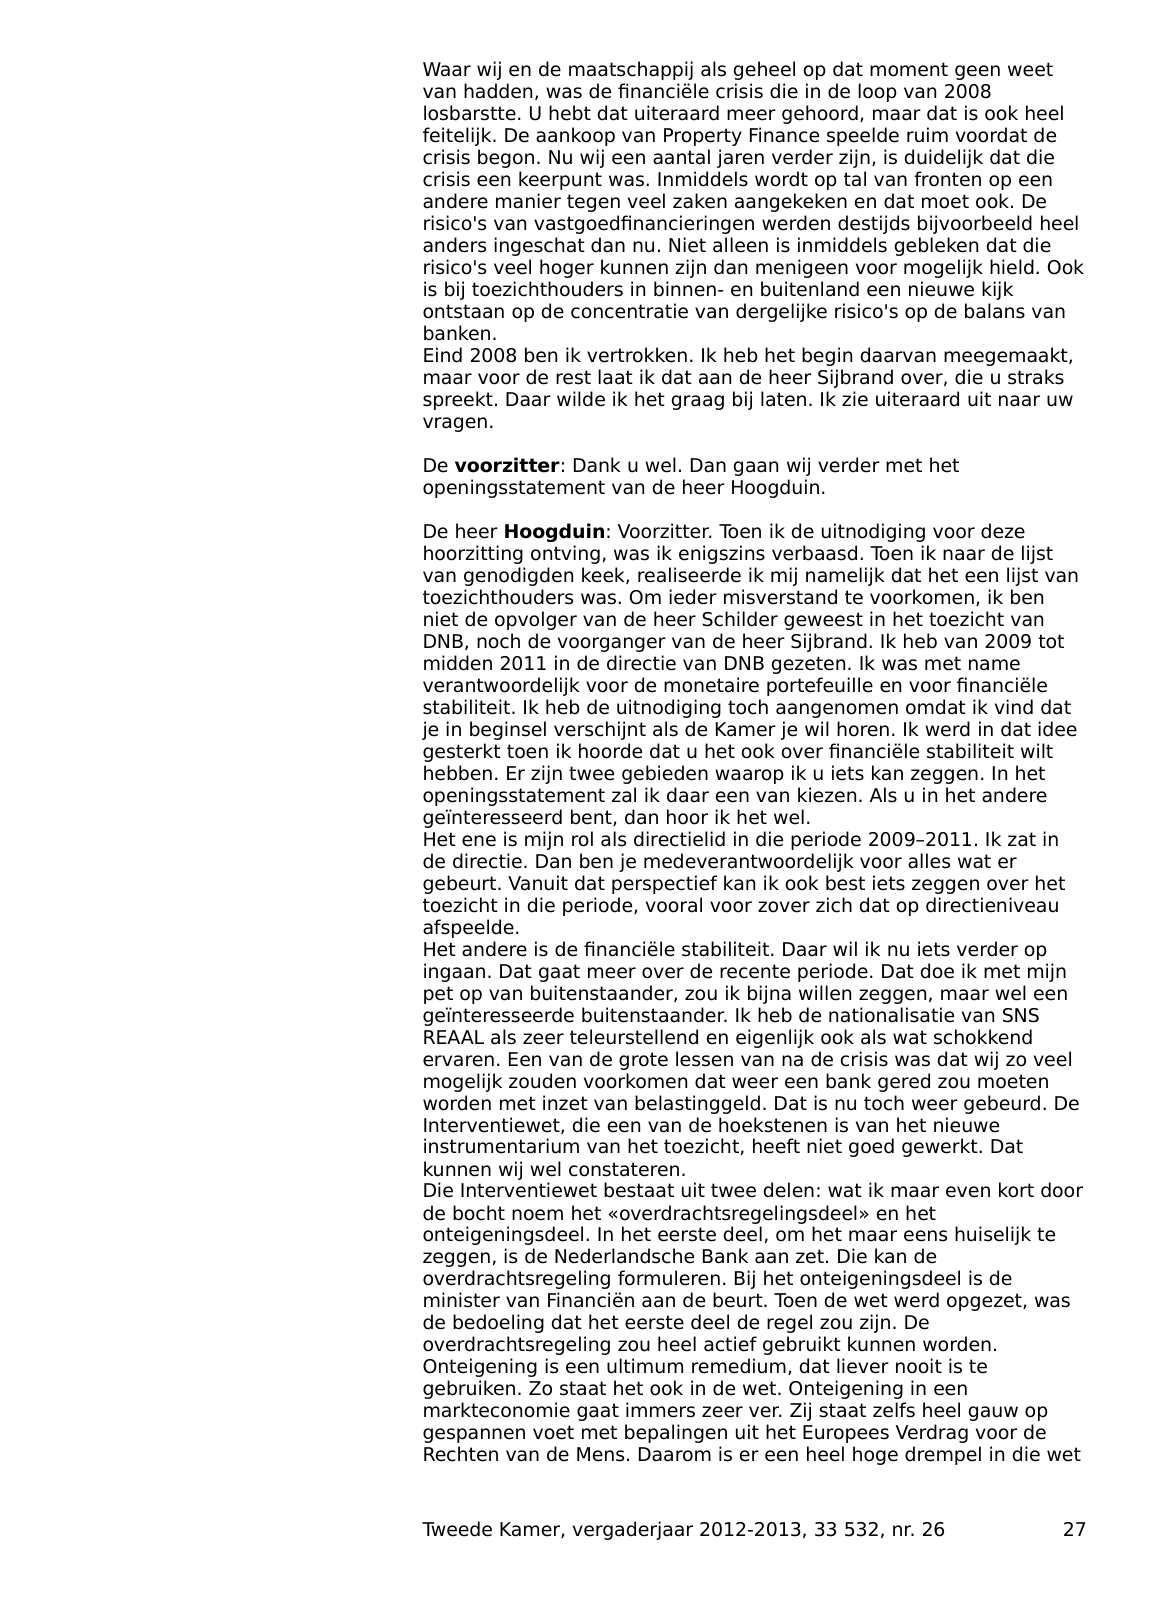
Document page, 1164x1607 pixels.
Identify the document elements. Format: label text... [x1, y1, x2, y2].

text Waar wij en de maatschappij als geheel op dat moment geen weet van hadden, was de financiële crisis die in de loop van 2008 losbarstte. U hebt dat uiteraard meer gehoord, maar dat is ook heel feitelijk. De aankoop van Property Finance speelde ruim voordat de crisis begon. Nu wij een aantal jaren verder zijn, is duidelijk dat die crisis een keerpunt was. Inmiddels wordt op tal van fronten op een andere manier tegen veel zaken aangekeken en dat moet ook. De risico's van vastgoedfinancieringen werden destijds bijvoorbeeld heel anders ingeschat dan nu. Niet alleen is inmiddels gebleken dat die risico's veel hoger kunnen zijn dan menigeen voor mogelijk hield. Ook is bij toezichthouders in binnen- en buitenland een nieuwe kijk ontstaan op de concentratie van dergelijke risico's op de balans van banken. [422, 59, 1087, 345]
text De heer Hoogduin: Voorzitter. Toen ik de uitnodiging voor deze hoorzitting ontving, was ik enigszins verbaasd. Toen ik naar de lijst van genodigden keek, realiseerde ik mij namelijk dat het een lijst van toezichthouders was. Om ieder misverstand te voorkomen, ik ben niet de opvolger van de heer Schilder geweest in het toezicht van DNB, noch de voorganger van de heer Sijbrand. Ik heb van 2009 tot midden 2011 in de directie van DNB gezeten. Ik was met name verantwoordelijk voor de monetaire portefeuille en voor financiële stabiliteit. Ik heb de uitnodiging toch aangenomen omdat ik vind dat je in beginsel verschijnt als de Kamer je wil horen. Ik werd in dat idee gesterkt toen ik hoorde dat u het ook over financiële stabiliteit wilt hebben. Er zijn twee gebieden waarop ik u iets kan zeggen. In het openingsstatement zal ik daar een van kiezen. Als u in het andere geïnteresseerd bent, dan hoor ik het wel. [422, 521, 1087, 829]
text De voorzitter: Dank u wel. Dan gaan wij verder met het openingsstatement van de heer Hoogduin. [422, 455, 1087, 499]
text Het andere is de financiële stabiliteit. Daar wil ik nu iets verder op ingaan. Dat gaat meer over de recente periode. Dat doe ik met mijn pet op van buitenstaander, zou ik bijna willen zeggen, maar wel een geïnteresseerde buitenstaander. Ik heb de nationalisatie van SNS REAAL als zeer teleurstellend en eigenlijk ook als wat schokkend ervaren. Een van de grote lessen van na de crisis was dat wij zo veel mogelijk zouden voorkomen dat weer een bank gered zou moeten worden met inzet van belastinggeld. Dat is nu toch weer gebeurd. De Interventiewet, die een van de hoekstenen is van het nieuwe instrumentarium van het toezicht, heeft niet goed gewerkt. Dat kunnen wij wel constateren. [422, 939, 1087, 1180]
text Eind 2008 ben ik vertrokken. Ik heb het begin daarvan meegemaakt, maar voor de rest laat ik dat aan de heer Sijbrand over, die u straks spreekt. Daar wilde ik het graag bij laten. Ik zie uiteraard uit naar uw vragen. [422, 345, 1087, 433]
text Die Interventiewet bestaat uit twee delen: wat ik maar even kort door de bocht noem het «overdrachtsregelingsdeel» en het onteigeningsdeel. In het eerste deel, om het maar eens huiselijk te zeggen, is de Nederlandsche Bank aan zet. Die kan de overdrachtsregeling formuleren. Bij het onteigeningsdeel is de minister van Financiën aan de beurt. Toen de wet werd opgezet, was de bedoeling dat het eerste deel de regel zou zijn. De overdrachtsregeling zou heel actief gebruikt kunnen worden. Onteigening is een ultimum remedium, dat liever nooit is te gebruiken. Zo staat het ook in de wet. Onteigening in een markteconomie gaat immers zeer ver. Zij staat zelfs heel gauw op gespannen voet met bepalingen uit het Europees Verdrag voor de Rechten van de Mens. Daarom is er een heel hoge drempel in die wet [422, 1180, 1087, 1466]
text Het ene is mijn rol als directielid in die periode 2009–2011. Ik zat in de directie. Dan ben je medeverantwoordelijk voor alles wat er gebeurt. Vanuit dat perspectief kan ik ook best iets zeggen over het toezicht in die periode, vooral voor zover zich dat op directieniveau afspeelde. [422, 829, 1087, 939]
